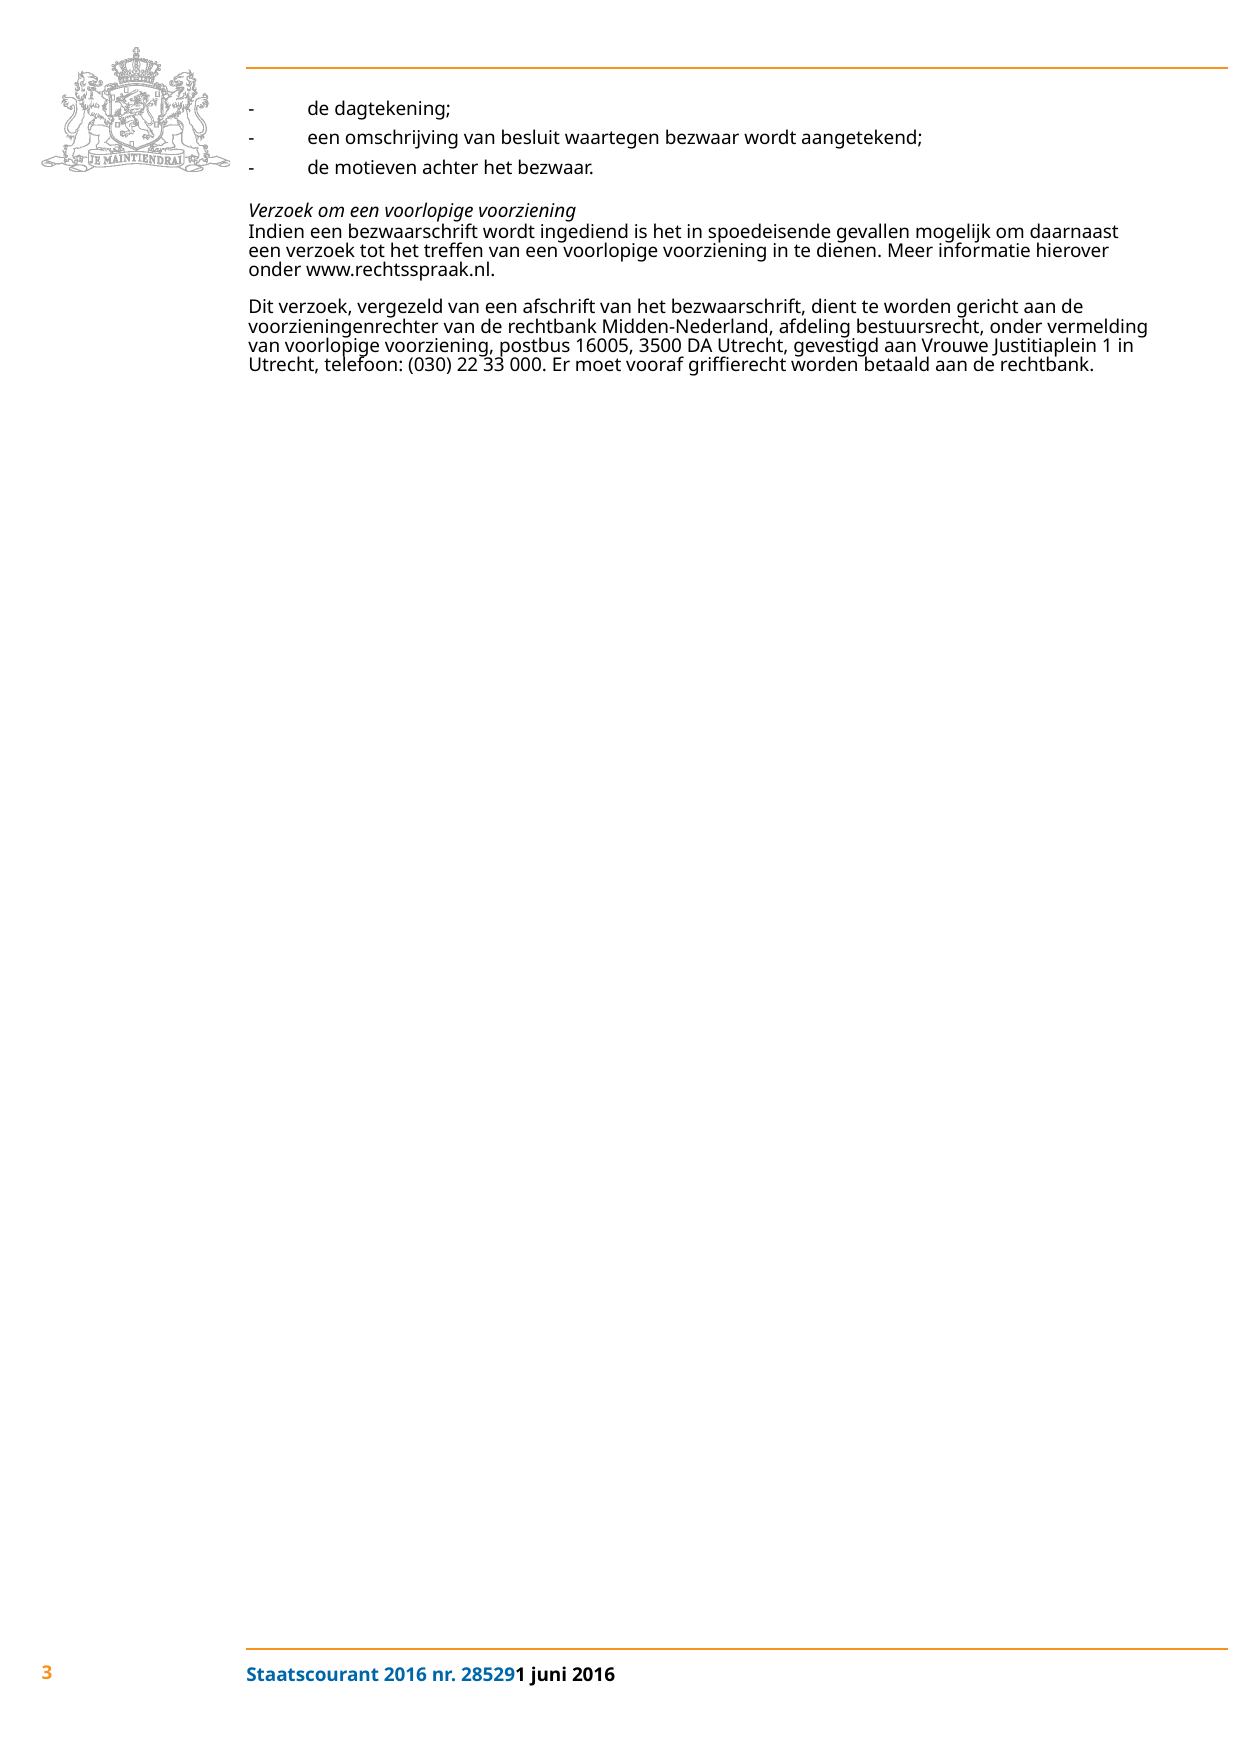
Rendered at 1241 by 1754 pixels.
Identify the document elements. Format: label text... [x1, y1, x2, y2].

list de dagtekening; [248, 95, 1152, 121]
list de motieven achter het bezwaar. [248, 154, 1152, 180]
text Dit verzoek, vergezeld van een afschrift van het bezwaarschrift, dient te worden gericht aan de voorzieningenrechter van de rechtbank Midden-Nederland, afdeling bestuursrecht, onder vermelding van voorlopige voorziening, postbus 16005, 3500 DA Utrecht, gevestigd aan Vrouwe Justitiaplein 1 in Utrecht, telefoon: (030) 22 33 000. Er moet vooraf griffierecht worden betaald aan de rechtbank. [248, 298, 1152, 375]
text Indien een bezwaarschrift wordt ingediend is het in spoedeisende gevallen mogelijk om daarnaast een verzoek tot het treffen van een voorlopige voorziening in te dienen. Meer informatie hierover onder www.rechtsspraak.nl. [248, 223, 1152, 281]
picture [41, 47, 231, 172]
list een omschrijving van besluit waartegen bezwaar wordt aangetekend; [248, 124, 1152, 150]
text Verzoek om een voorlopige voorziening [248, 197, 1152, 223]
